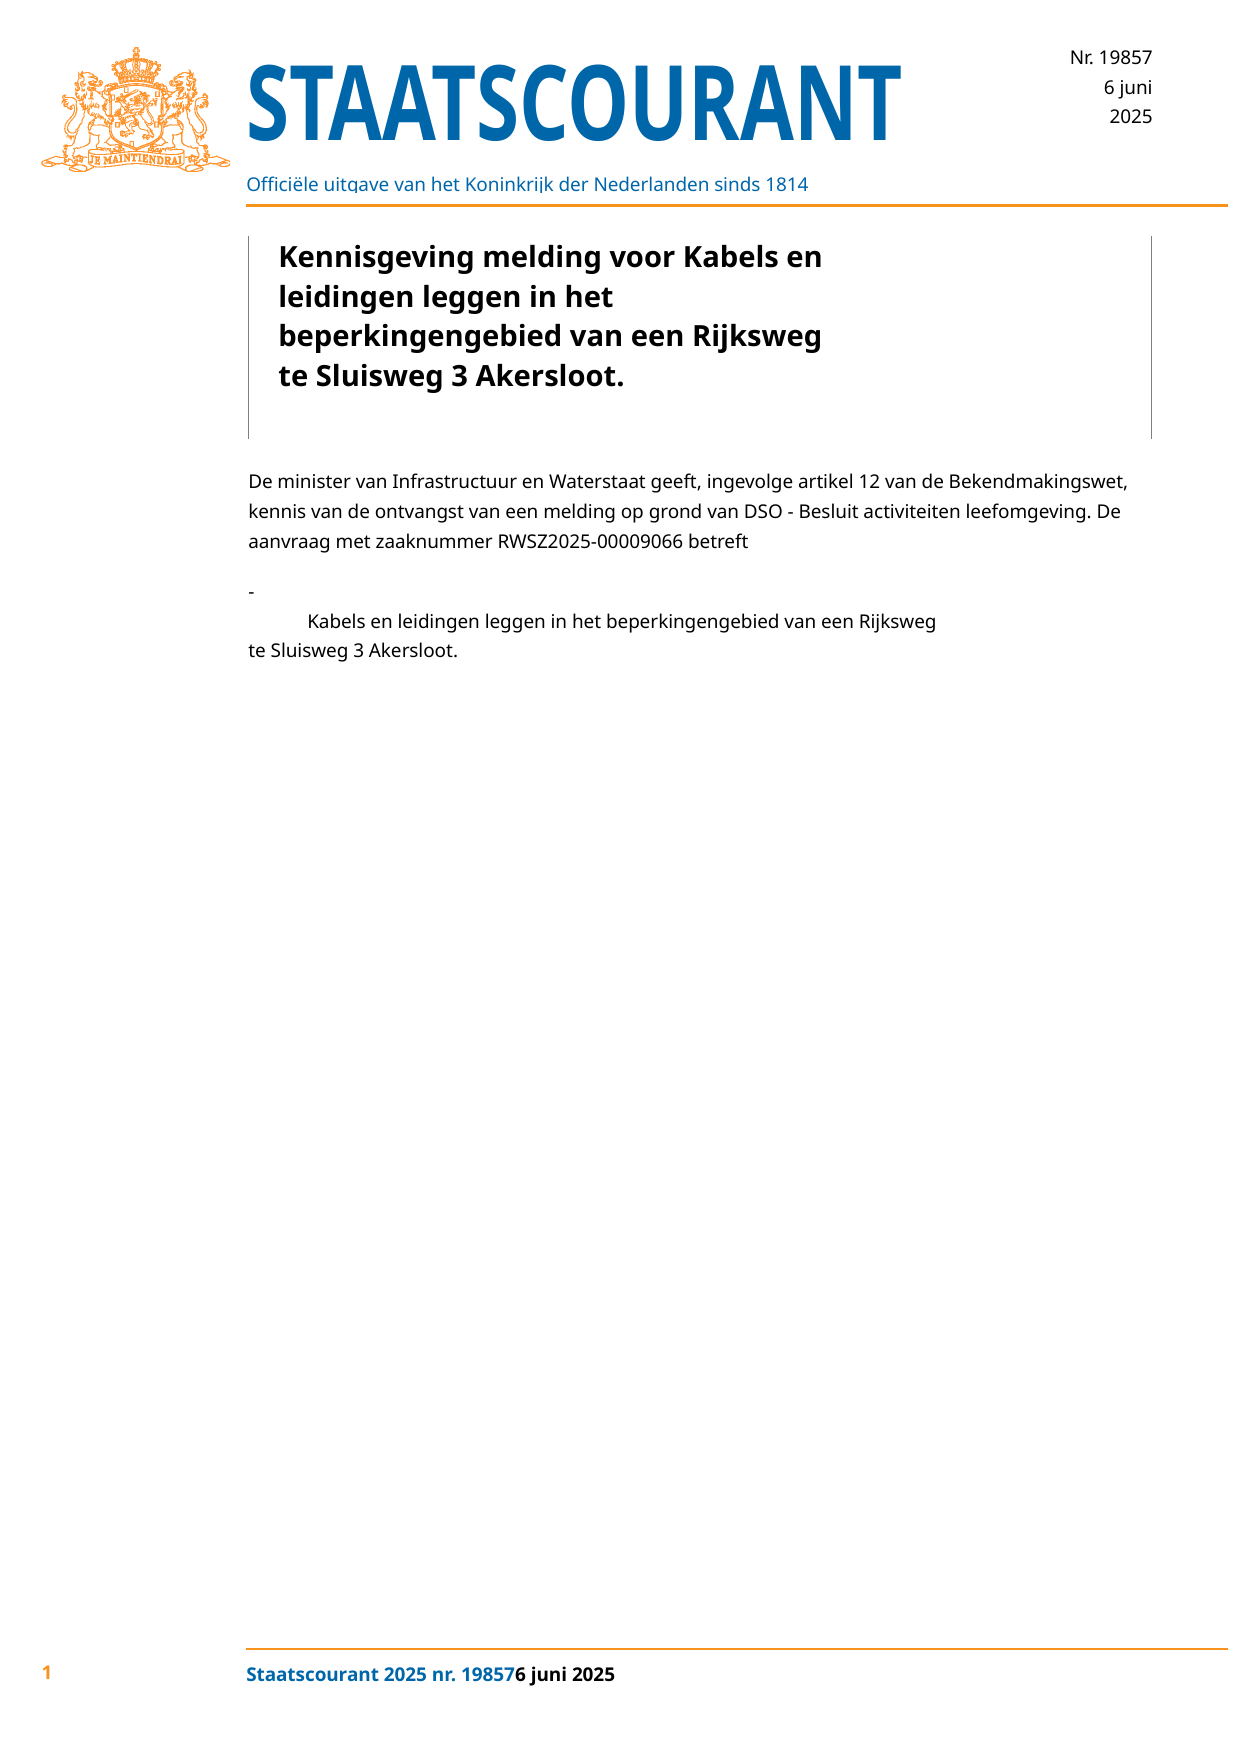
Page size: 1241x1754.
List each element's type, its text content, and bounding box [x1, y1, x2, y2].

list Kabels en leidingen leggen in het beperkingengebied van een Rijksweg [248, 608, 1152, 633]
picture [41, 47, 231, 172]
text te Sluisweg 3 Akersloot. [248, 637, 1152, 663]
table_header [1090, 236, 1151, 413]
picture [912, 236, 1090, 414]
table_header [850, 414, 1151, 439]
table_header [850, 236, 912, 413]
table_header Kennisgeving melding voor Kabels en leidingen leggen in het beperkingengebied van een Rijksweg te Sluisweg 3 Akersloot. [249, 236, 850, 439]
text De minister van Infrastructuur en Waterstaat geeft, ingevolge artikel 12 van de Bekendmakingswet, kennis van de ontvangst van een melding op grond van DSO - Besluit activiteiten leefomgeving. De aanvraag met zaaknummer RWSZ2025-00009066 betreft [248, 469, 1152, 553]
